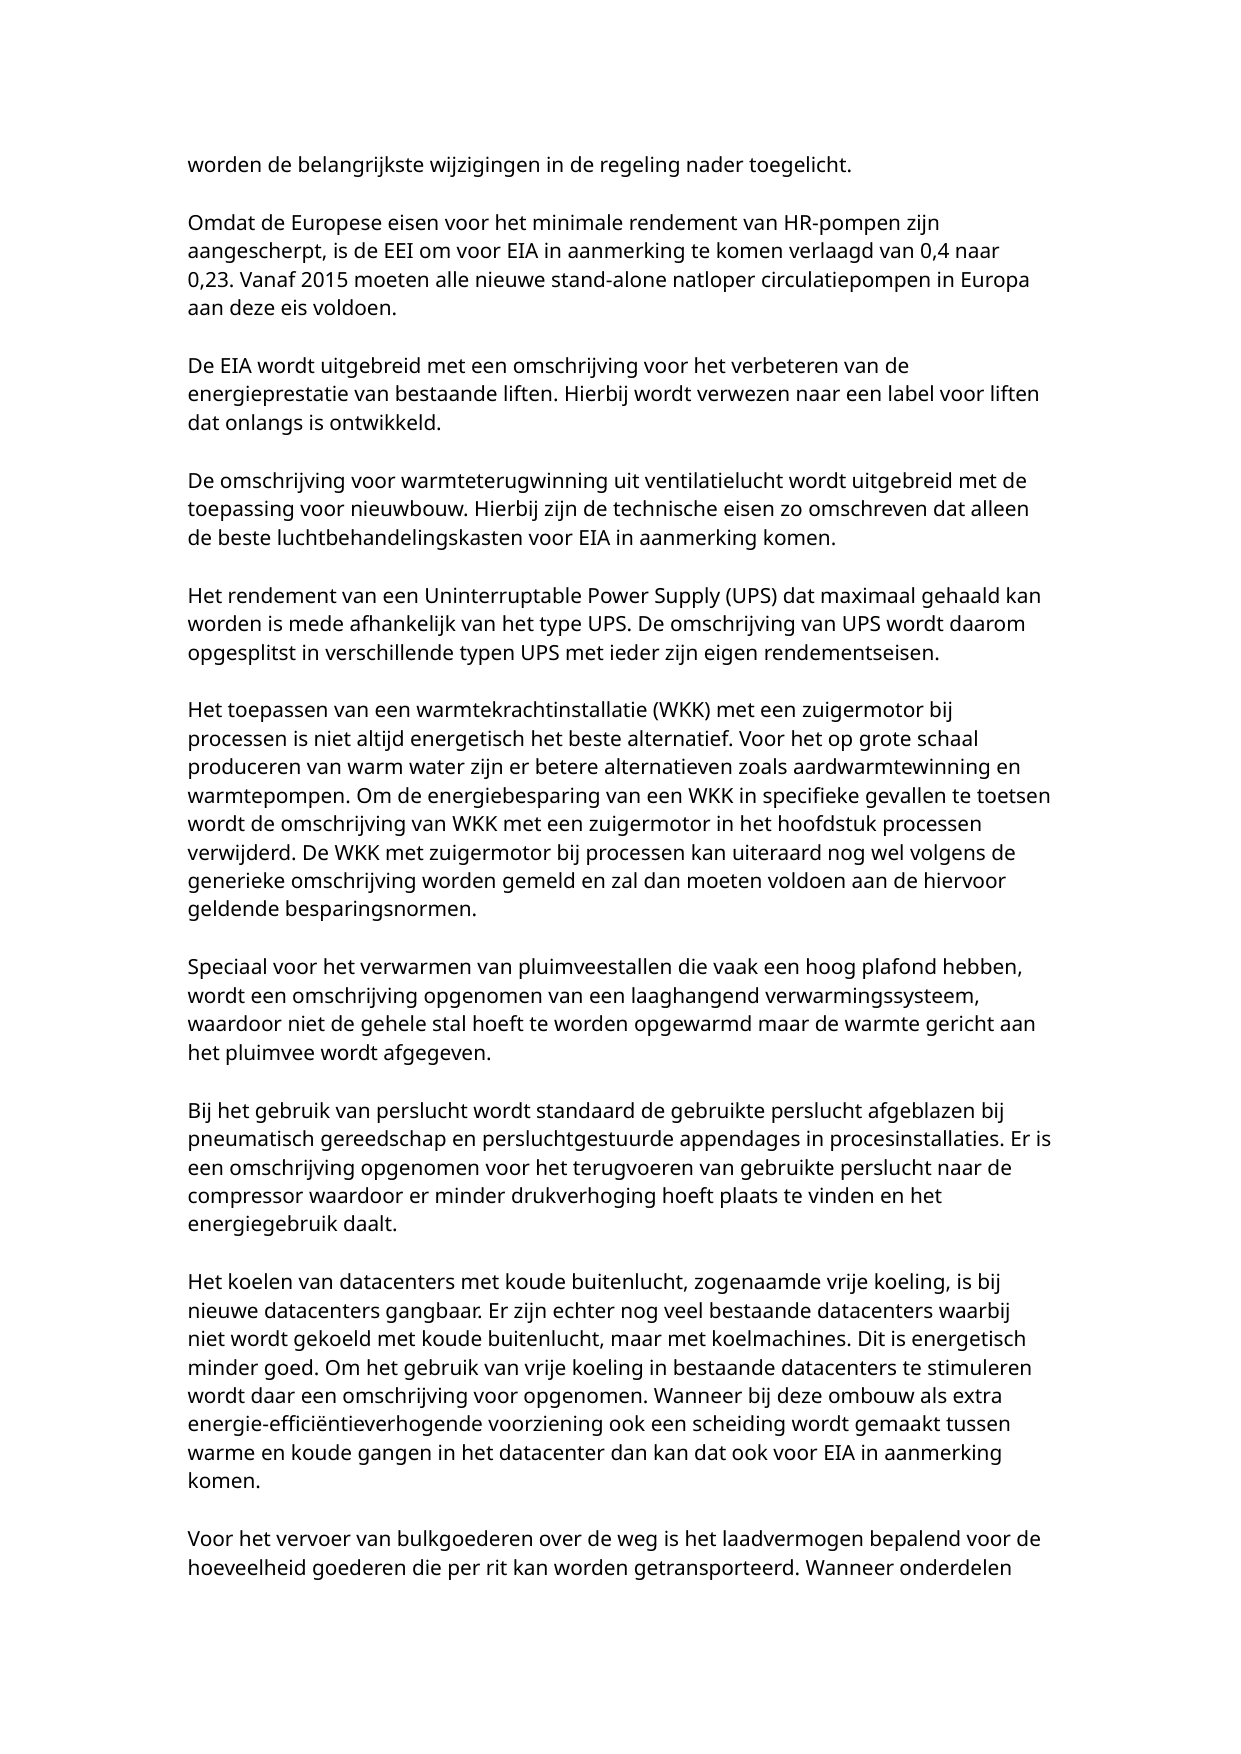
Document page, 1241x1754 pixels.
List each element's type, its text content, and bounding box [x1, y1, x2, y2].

text Het toepassen van een warmtekrachtinstallatie (WKK) met een zuigermotor bij processen is niet altijd energetisch het beste alternatief. Voor het op grote schaal produceren van warm water zijn er betere alternatieven zoals aardwarmtewinning en warmtepompen. Om de energiebesparing van een WKK in specifieke gevallen te toetsen wordt de omschrijving van WKK met een zuigermotor in het hoofdstuk processen verwijderd. De WKK met zuigermotor bij processen kan uiteraard nog wel volgens de generieke omschrijving worden gemeld en zal dan moeten voldoen aan de hiervoor geldende besparingsnormen. [187, 696, 1053, 923]
text Bij het gebruik van perslucht wordt standaard de gebruikte perslucht afgeblazen bij pneumatisch gereedschap en persluchtgestuurde appendages in procesinstallaties. Er is een omschrijving opgenomen voor het terugvoeren van gebruikte perslucht naar de compressor waardoor er minder drukverhoging hoeft plaats te vinden en het energiegebruik daalt. [187, 1096, 1053, 1238]
text Het koelen van datacenters met koude buitenlucht, zogenaamde vrije koeling, is bij nieuwe datacenters gangbaar. Er zijn echter nog veel bestaande datacenters waarbij niet wordt gekoeld met koude buitenlucht, maar met koelmachines. Dit is energetisch minder goed. Om het gebruik van vrije koeling in bestaande datacenters te stimuleren wordt daar een omschrijving voor opgenomen. Wanneer bij deze ombouw als extra energie-efficiëntieverhogende voorziening ook een scheiding wordt gemaakt tussen warme en koude gangen in het datacenter dan kan dat ook voor EIA in aanmerking komen. [187, 1267, 1053, 1495]
text Voor het vervoer van bulkgoederen over de weg is het laadvermogen bepalend voor de hoeveelheid goederen die per rit kan worden getransporteerd. Wanneer onderdelen [187, 1524, 1053, 1581]
text Speciaal voor het verwarmen van pluimveestallen die vaak een hoog plafond hebben, wordt een omschrijving opgenomen van een laaghangend verwarmingssysteem, waardoor niet de gehele stal hoeft te worden opgewarmd maar de warmte gericht aan het pluimvee wordt afgegeven. [187, 952, 1053, 1066]
text De omschrijving voor warmteterugwinning uit ventilatielucht wordt uitgebreid met de toepassing voor nieuwbouw. Hierbij zijn de technische eisen zo omschreven dat alleen de beste luchtbehandelingskasten voor EIA in aanmerking komen. [187, 466, 1053, 551]
text De EIA wordt uitgebreid met een omschrijving voor het verbeteren van de energieprestatie van bestaande liften. Hierbij wordt verwezen naar een label voor liften dat onlangs is ontwikkeld. [187, 351, 1053, 436]
text Het rendement van een Uninterruptable Power Supply (UPS) dat maximaal gehaald kan worden is mede afhankelijk van het type UPS. De omschrijving van UPS wordt daarom opgesplitst in verschillende typen UPS met ieder zijn eigen rendementseisen. [187, 581, 1053, 666]
text Omdat de Europese eisen voor het minimale rendement van HR-pompen zijn aangescherpt, is de EEI om voor EIA in aanmerking te komen verlaagd van 0,4 naar 0,23. Vanaf 2015 moeten alle nieuwe stand-alone natloper circulatiepompen in Europa aan deze eis voldoen. [187, 208, 1053, 322]
text worden de belangrijkste wijzigingen in de regeling nader toegelicht. [187, 150, 1053, 178]
